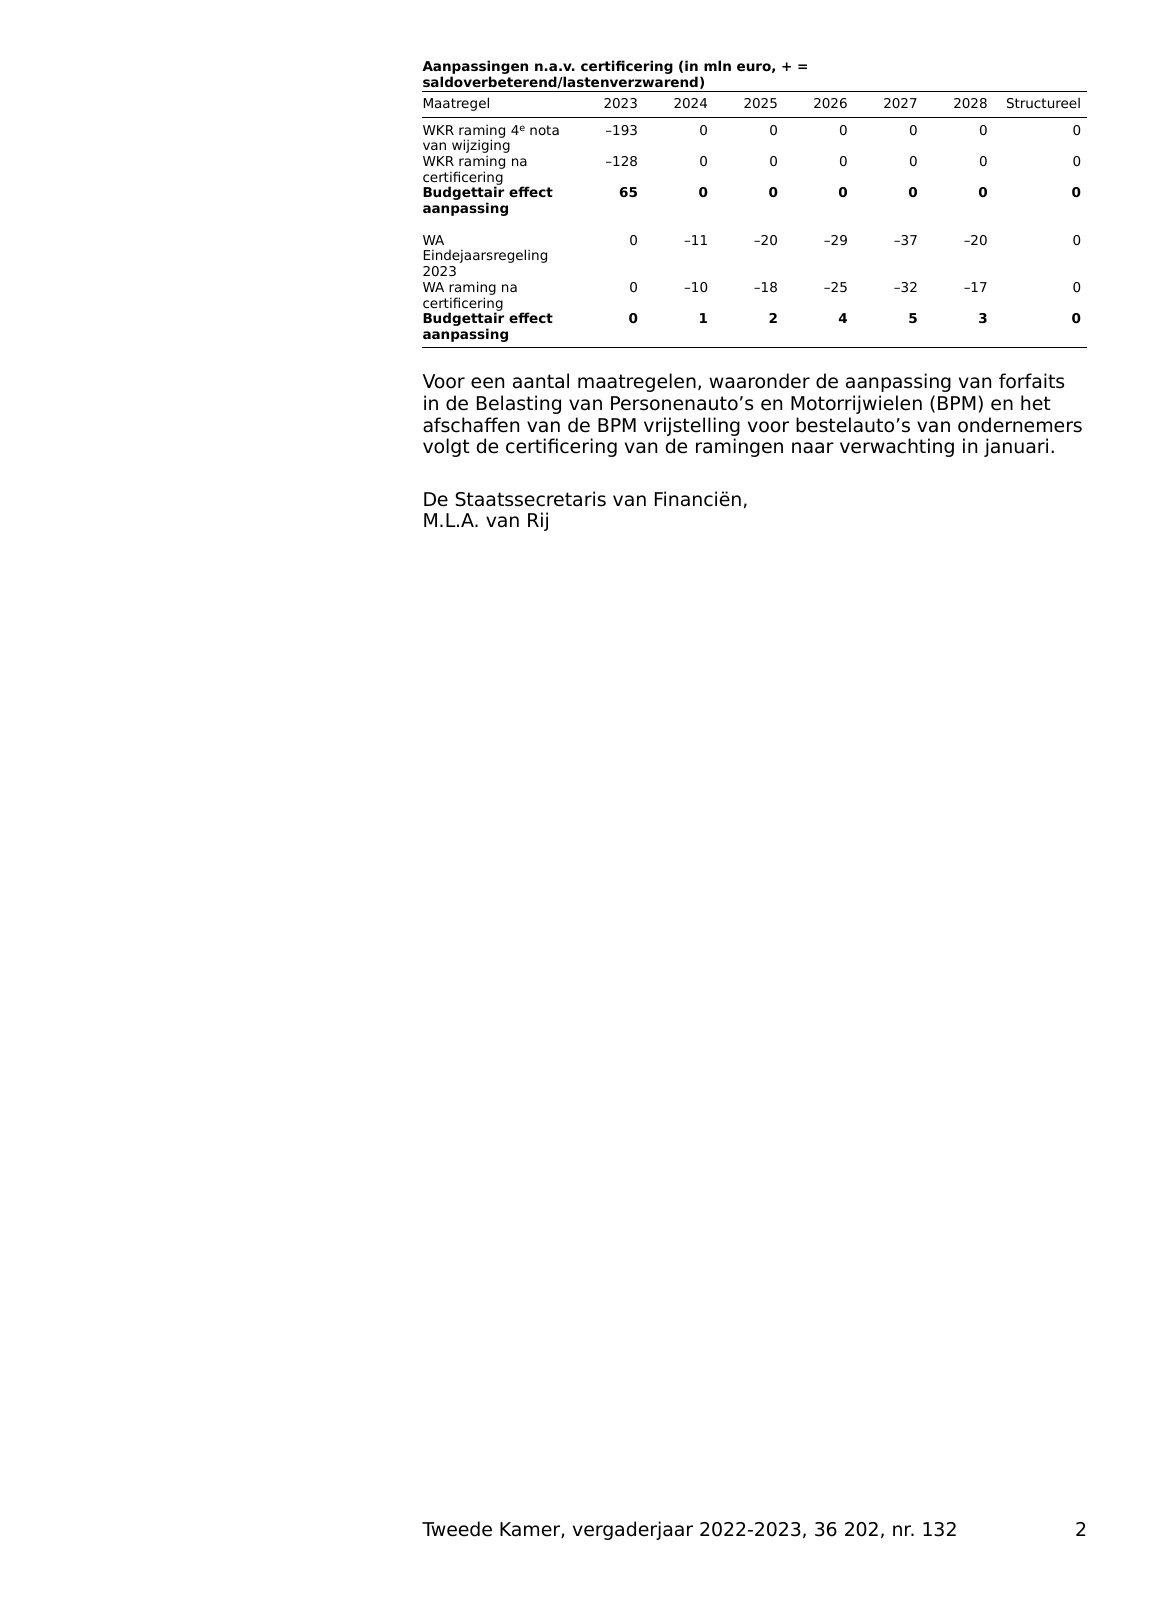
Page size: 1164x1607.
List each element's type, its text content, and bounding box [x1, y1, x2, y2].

table_cell 0 [714, 118, 783, 154]
table_cell 4 [784, 311, 853, 347]
table_cell [784, 217, 853, 232]
table_cell 0 [993, 311, 1087, 347]
table_cell 0 [784, 154, 853, 185]
table_cell 0 [854, 185, 923, 217]
table_cell –32 [854, 280, 923, 311]
table_cell 0 [924, 118, 993, 154]
table_cell –11 [644, 233, 714, 280]
table_cell 0 [714, 154, 783, 185]
table_cell 0 [924, 185, 993, 217]
table_cell 2028 [924, 92, 993, 117]
table_cell 2024 [644, 92, 714, 117]
table_cell 0 [644, 185, 714, 217]
table_cell 0 [714, 185, 783, 217]
table_header Aanpassingen n.a.v. certificering (in mln euro, + = saldoverbeterend/lastenverzwarend) [422, 59, 1087, 91]
table_cell 3 [924, 311, 993, 347]
table_cell 0 [784, 185, 853, 217]
table_cell –10 [644, 280, 714, 311]
table_cell [714, 217, 783, 232]
table_cell Budgettair effect aanpassing [422, 185, 574, 217]
table_cell 0 [924, 154, 993, 185]
table_cell –17 [924, 280, 993, 311]
table_cell 2023 [574, 92, 644, 117]
table_cell [854, 217, 923, 232]
table_cell WKR raming na certificering [422, 154, 574, 185]
table_cell 0 [993, 118, 1087, 154]
table_cell –20 [714, 233, 783, 280]
table_cell 5 [854, 311, 923, 347]
table_cell 0 [574, 311, 644, 347]
table_cell 0 [993, 233, 1087, 280]
table_cell 0 [784, 118, 853, 154]
table_cell –29 [784, 233, 853, 280]
table_cell WA Eindejaarsregeling 2023 [422, 233, 574, 280]
text De Staatssecretaris van Financiën, M.L.A. van Rij [422, 488, 1087, 532]
table_cell [574, 217, 644, 232]
table_cell [924, 217, 993, 232]
table_cell –25 [784, 280, 853, 311]
table_cell 2026 [784, 92, 853, 117]
table_cell –37 [854, 233, 923, 280]
table_cell [422, 217, 574, 232]
table_cell 0 [644, 118, 714, 154]
table_cell [993, 217, 1087, 232]
table_cell –20 [924, 233, 993, 280]
table_cell 2025 [714, 92, 783, 117]
table_cell 0 [574, 280, 644, 311]
table_cell –18 [714, 280, 783, 311]
table_cell 1 [644, 311, 714, 347]
table_cell Budgettair effect aanpassing [422, 311, 574, 347]
table_cell 0 [993, 280, 1087, 311]
table_cell WA raming na certificering [422, 280, 574, 311]
table_cell –193 [574, 118, 644, 154]
table_cell 0 [993, 185, 1087, 217]
table_cell 2 [714, 311, 783, 347]
table_cell –128 [574, 154, 644, 185]
table_cell [644, 217, 714, 232]
table_cell WKR raming 4e nota van wijziging [422, 118, 574, 154]
table_cell 0 [854, 118, 923, 154]
text Voor een aantal maatregelen, waaronder de aanpassing van forfaits in de Belasting van Personenauto’s en Motorrijwielen (BPM) en het afschaffen van de BPM vrijstelling voor bestelauto’s van ondernemers volgt de certificering van de ramingen naar verwachting in januari. [422, 371, 1087, 458]
table_cell Maatregel [422, 92, 574, 117]
table_cell 0 [644, 154, 714, 185]
table_cell 0 [854, 154, 923, 185]
table_cell 65 [574, 185, 644, 217]
table_cell 2027 [854, 92, 923, 117]
table_cell 0 [574, 233, 644, 280]
table_cell 0 [993, 154, 1087, 185]
table_cell Structureel [993, 92, 1087, 117]
